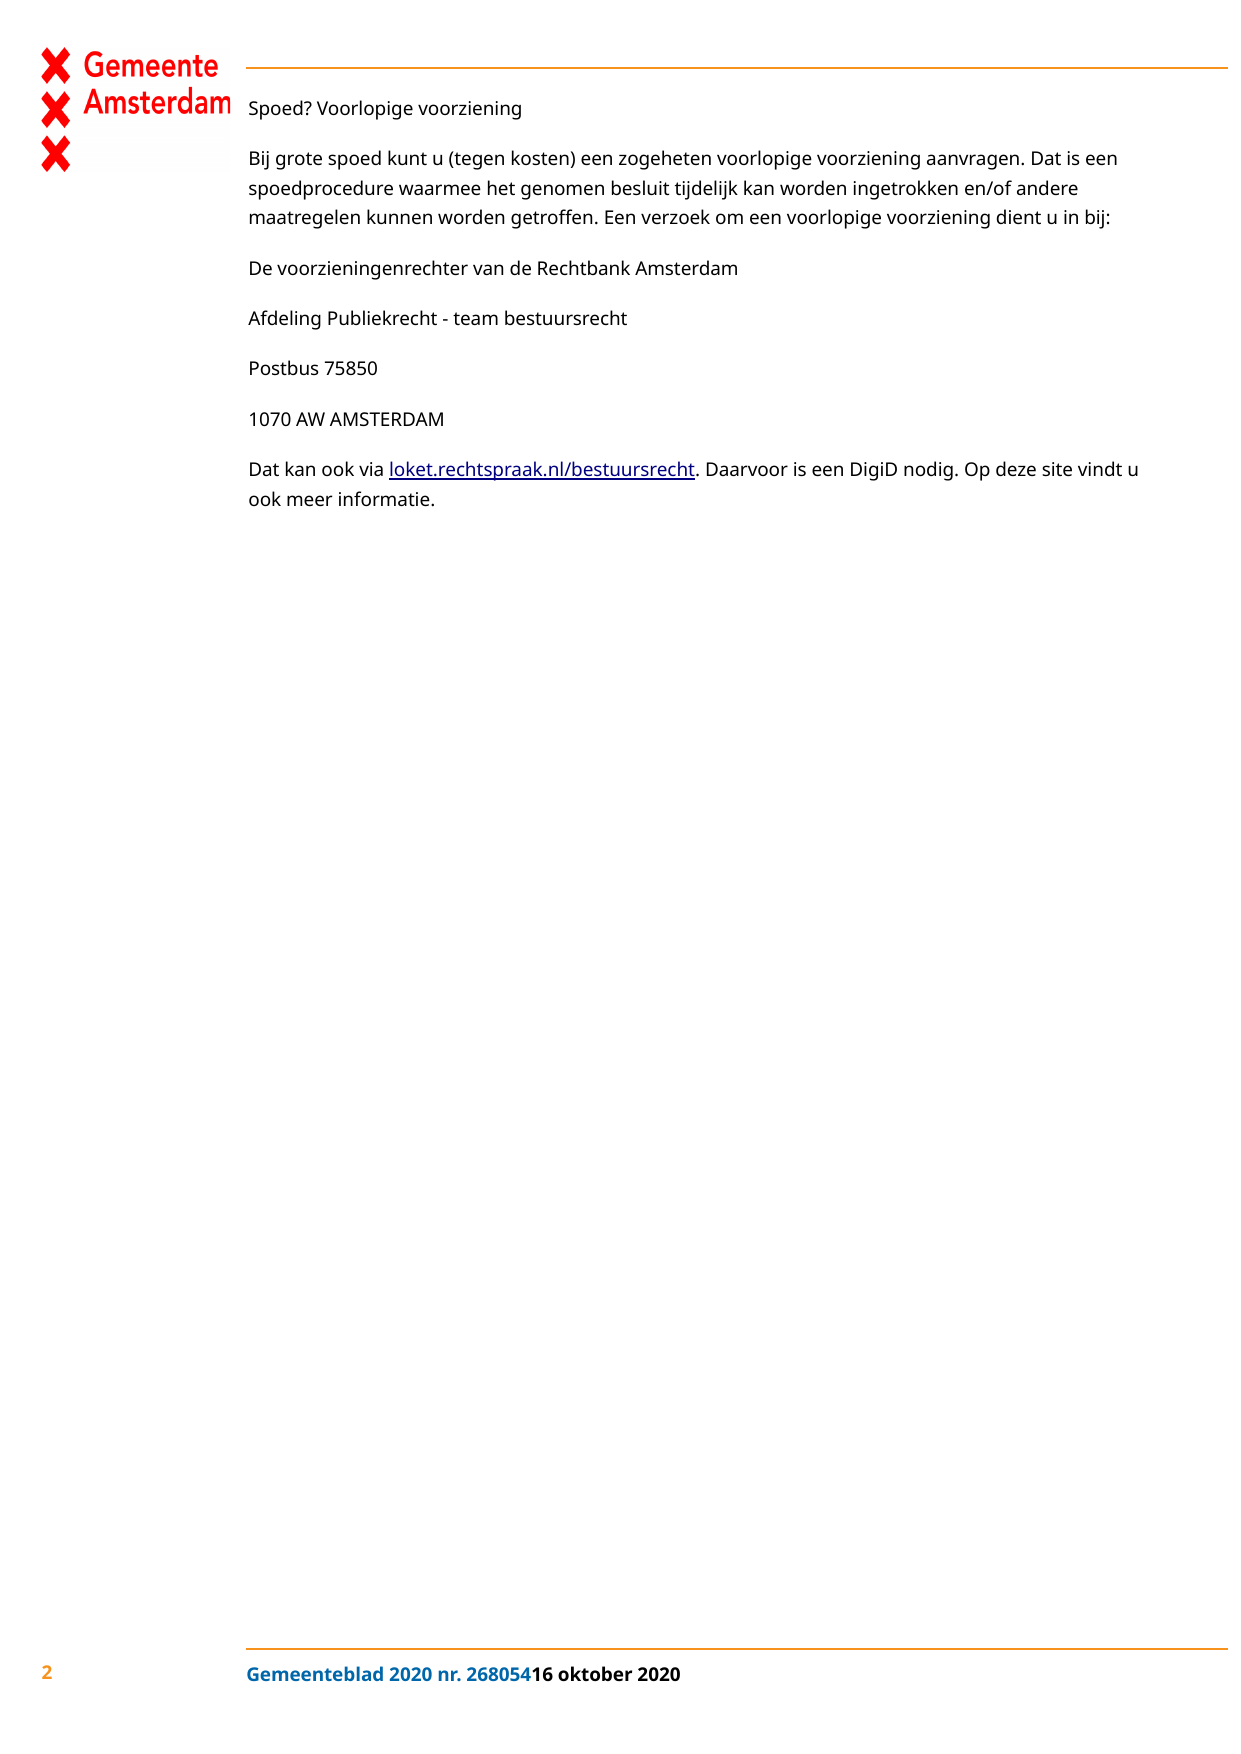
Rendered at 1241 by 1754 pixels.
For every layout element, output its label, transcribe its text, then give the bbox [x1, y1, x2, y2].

text Afdeling Publiekrecht - team bestuursrecht [248, 305, 1152, 331]
text Dat kan ook via loket.rechtspraak.nl/bestuursrecht. Daarvoor is een DigiD nodig. Op deze site vindt u ook meer informatie. [248, 456, 1152, 512]
text Bij grote spoed kunt u (tegen kosten) een zogeheten voorlopige voorziening aanvragen. Dat is een spoedprocedure waarmee het genomen besluit tijdelijk kan worden ingetrokken en/of andere maatregelen kunnen worden getroffen. Een verzoek om een voorlopige voorziening dient u in bij: [248, 145, 1152, 230]
text De voorzieningenrechter van de Rechtbank Amsterdam [248, 255, 1152, 281]
picture [41, 47, 231, 172]
text Postbus 75850 [248, 356, 1152, 381]
text Spoed? Voorlopige voorziening [248, 95, 1152, 121]
text 1070 AW AMSTERDAM [248, 406, 1152, 432]
